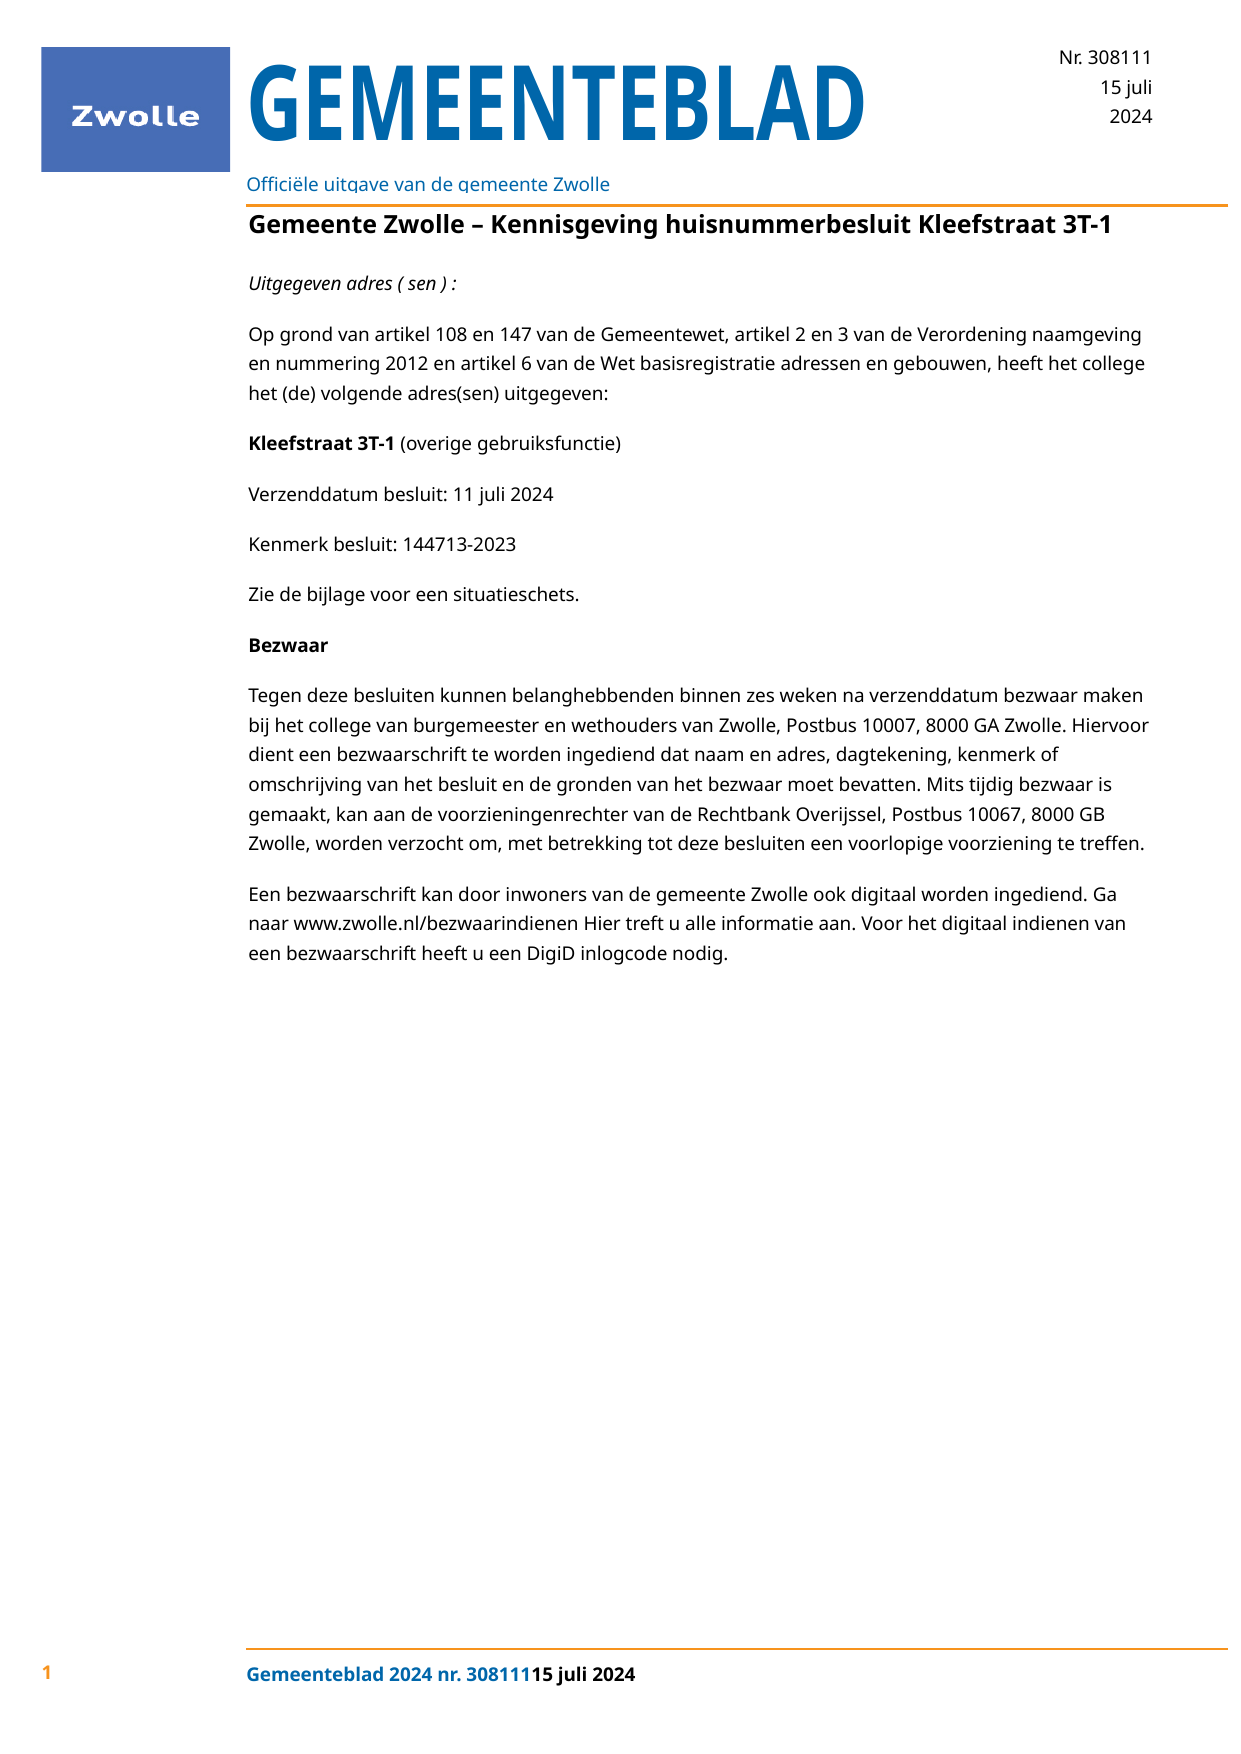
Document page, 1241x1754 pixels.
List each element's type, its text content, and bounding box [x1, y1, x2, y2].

picture [41, 47, 231, 172]
text Een bezwaarschrift kan door inwoners van de gemeente Zwolle ook digitaal worden ingediend. Ga naar www.zwolle.nl/bezwaarindienen Hier treft u alle informatie aan. Voor het digitaal indienen van een bezwaarschrift heeft u een DigiD inlogcode nodig. [248, 881, 1152, 966]
text Kleefstraat 3T-1 (overige gebruiksfunctie) [248, 430, 1152, 456]
text Kenmerk besluit: 144713-2023 [248, 531, 1152, 557]
text Bezwaar [248, 632, 1152, 658]
text Verzenddatum besluit: 11 juli 2024 [248, 481, 1152, 506]
text Gemeente Zwolle – Kennisgeving huisnummerbesluit Kleefstraat 3T-1 [248, 207, 1152, 241]
text Op grond van artikel 108 en 147 van de Gemeentewet, artikel 2 en 3 van de Verordening naamgeving en nummering 2012 en artikel 6 van de Wet basisregistratie adressen en gebouwen, heeft het college het (de) volgende adres(sen) uitgegeven: [248, 321, 1152, 406]
text Uitgegeven adres ( sen ) : [248, 270, 1152, 296]
text Tegen deze besluiten kunnen belanghebbenden binnen zes weken na verzenddatum bezwaar maken bij het college van burgemeester en wethouders van Zwolle, Postbus 10007, 8000 GA Zwolle. Hiervoor dient een bezwaarschrift te worden ingediend dat naam en adres, dagtekening, kenmerk of omschrijving van het besluit en de gronden van het bezwaar moet bevatten. Mits tijdig bezwaar is gemaakt, kan aan de voorzieningenrechter van de Rechtbank Overijssel, Postbus 10067, 8000 GB Zwolle, worden verzocht om, met betrekking tot deze besluiten een voorlopige voorziening te treffen. [248, 682, 1152, 856]
text Zie de bijlage voor een situatieschets. [248, 582, 1152, 607]
